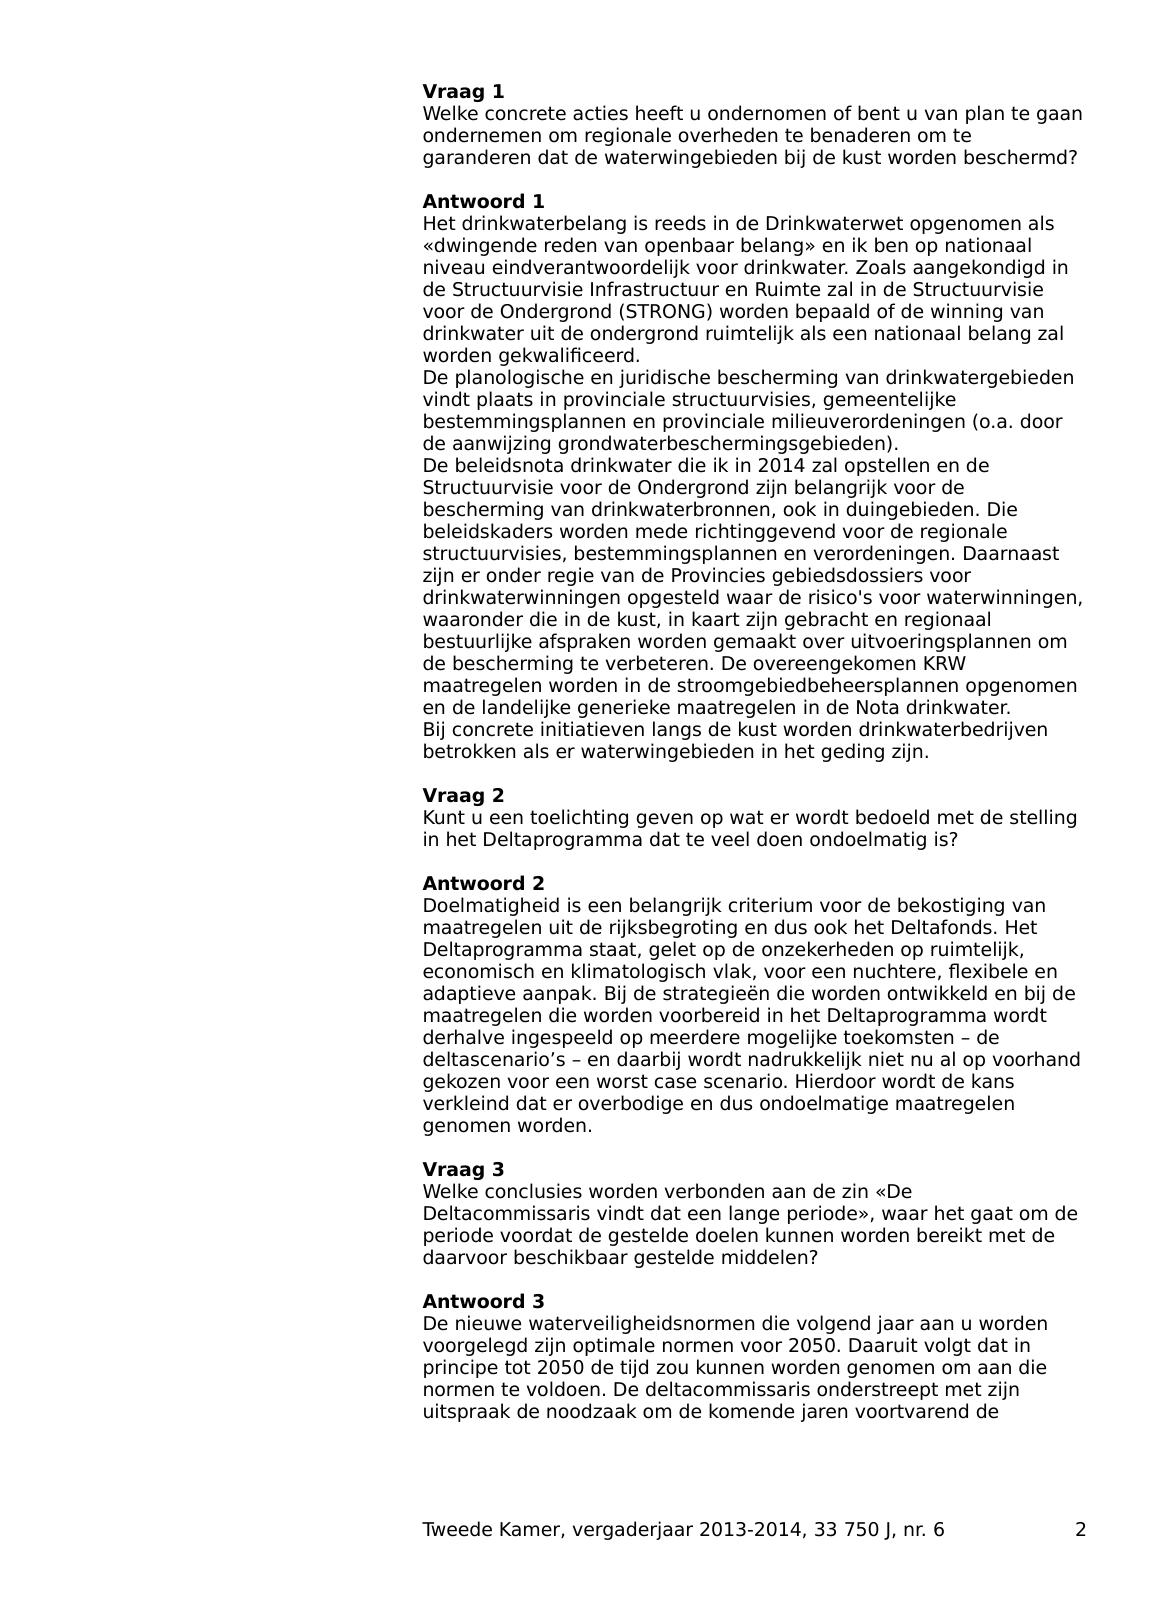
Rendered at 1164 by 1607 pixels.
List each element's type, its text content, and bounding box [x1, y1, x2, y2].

text Het drinkwaterbelang is reeds in de Drinkwaterwet opgenomen als «dwingende reden van openbaar belang» en ik ben op nationaal niveau eindverantwoordelijk voor drinkwater. Zoals aangekondigd in de Structuurvisie Infrastructuur en Ruimte zal in de Structuurvisie voor de Ondergrond (STRONG) worden bepaald of de winning van drinkwater uit de ondergrond ruimtelijk als een nationaal belang zal worden gekwalificeerd. [422, 213, 1087, 367]
text De planologische en juridische bescherming van drinkwatergebieden vindt plaats in provinciale structuurvisies, gemeentelijke bestemmingsplannen en provinciale milieuverordeningen (o.a. door de aanwijzing grondwaterbeschermingsgebieden). [422, 367, 1087, 455]
text De beleidsnota drinkwater die ik in 2014 zal opstellen en de Structuurvisie voor de Ondergrond zijn belangrijk voor de bescherming van drinkwaterbronnen, ook in duingebieden. Die beleidskaders worden mede richtinggevend voor de regionale structuurvisies, bestemmingsplannen en verordeningen. Daarnaast zijn er onder regie van de Provincies gebiedsdossiers voor drinkwaterwinningen opgesteld waar de risico's voor waterwinningen, waaronder die in de kust, in kaart zijn gebracht en regionaal bestuurlijke afspraken worden gemaakt over uitvoeringsplannen om de bescherming te verbeteren. De overeengekomen KRW maatregelen worden in de stroomgebiedbeheersplannen opgenomen en de landelijke generieke maatregelen in de Nota drinkwater. [422, 455, 1087, 719]
text Vraag 1 [422, 81, 1087, 103]
text Welke concrete acties heeft u ondernomen of bent u van plan te gaan ondernemen om regionale overheden te benaderen om te garanderen dat de waterwingebieden bij de kust worden beschermd? [422, 103, 1087, 169]
text Vraag 3 [422, 1159, 1087, 1181]
text Welke conclusies worden verbonden aan de zin «De Deltacommissaris vindt dat een lange periode», waar het gaat om de periode voordat de gestelde doelen kunnen worden bereikt met de daarvoor beschikbaar gestelde middelen? [422, 1181, 1087, 1269]
text Bij concrete initiatieven langs de kust worden drinkwaterbedrijven betrokken als er waterwingebieden in het geding zijn. [422, 719, 1087, 763]
text Antwoord 2 [422, 873, 1087, 895]
text De nieuwe waterveiligheidsnormen die volgend jaar aan u worden voorgelegd zijn optimale normen voor 2050. Daaruit volgt dat in principe tot 2050 de tijd zou kunnen worden genomen om aan die normen te voldoen. De deltacommissaris onderstreept met zijn uitspraak de noodzaak om de komende jaren voortvarend de [422, 1313, 1087, 1423]
text Doelmatigheid is een belangrijk criterium voor de bekostiging van maatregelen uit de rijksbegroting en dus ook het Deltafonds. Het Deltaprogramma staat, gelet op de onzekerheden op ruimtelijk, economisch en klimatologisch vlak, voor een nuchtere, flexibele en adaptieve aanpak. Bij de strategieën die worden ontwikkeld en bij de maatregelen die worden voorbereid in het Deltaprogramma wordt derhalve ingespeeld op meerdere mogelijke toekomsten – de deltascenario’s – en daarbij wordt nadrukkelijk niet nu al op voorhand gekozen voor een worst case scenario. Hierdoor wordt de kans verkleind dat er overbodige en dus ondoelmatige maatregelen genomen worden. [422, 895, 1087, 1137]
text Antwoord 1 [422, 191, 1087, 213]
text Vraag 2 [422, 785, 1087, 807]
text Kunt u een toelichting geven op wat er wordt bedoeld met de stelling in het Deltaprogramma dat te veel doen ondoelmatig is? [422, 807, 1087, 851]
text Antwoord 3 [422, 1291, 1087, 1313]
